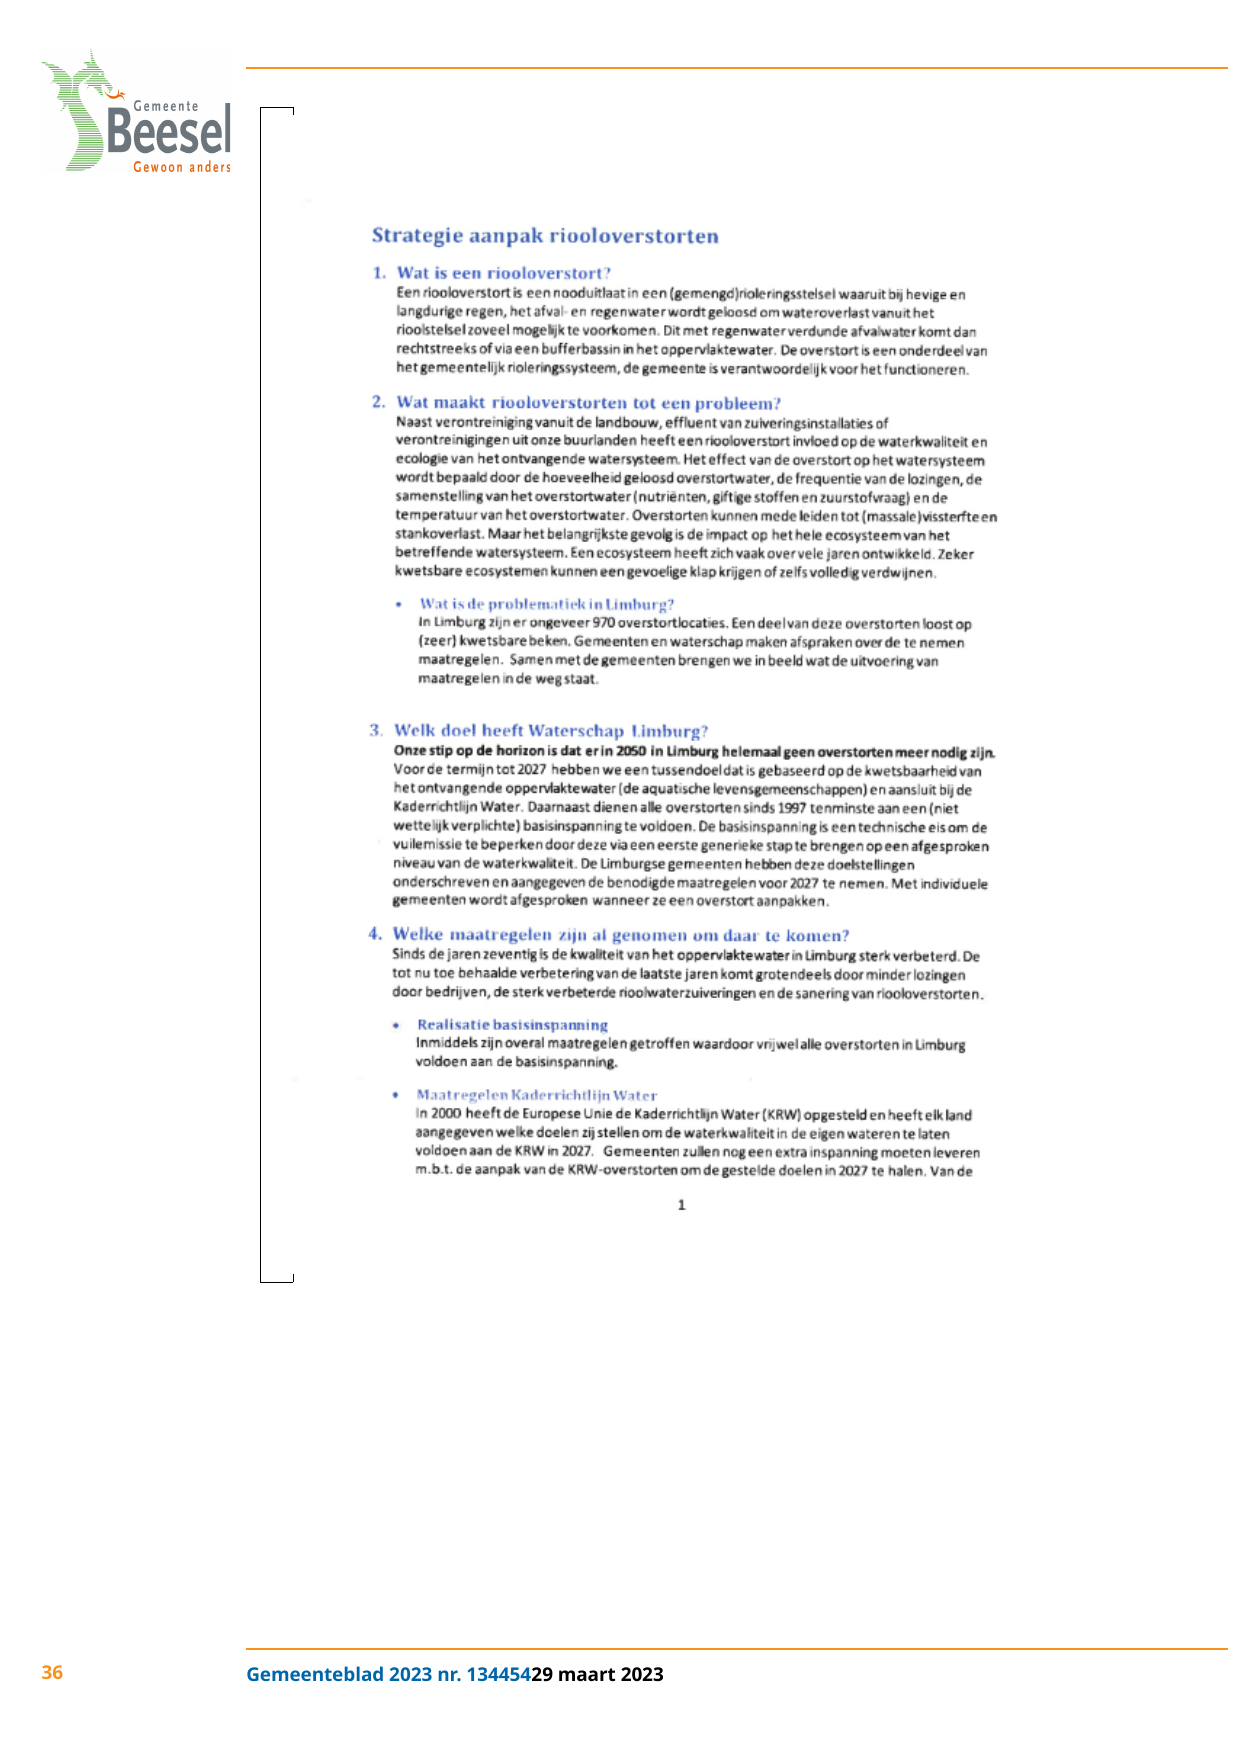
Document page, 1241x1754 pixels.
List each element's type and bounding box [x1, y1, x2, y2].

picture [268, 115, 1096, 1274]
picture [41, 47, 231, 172]
